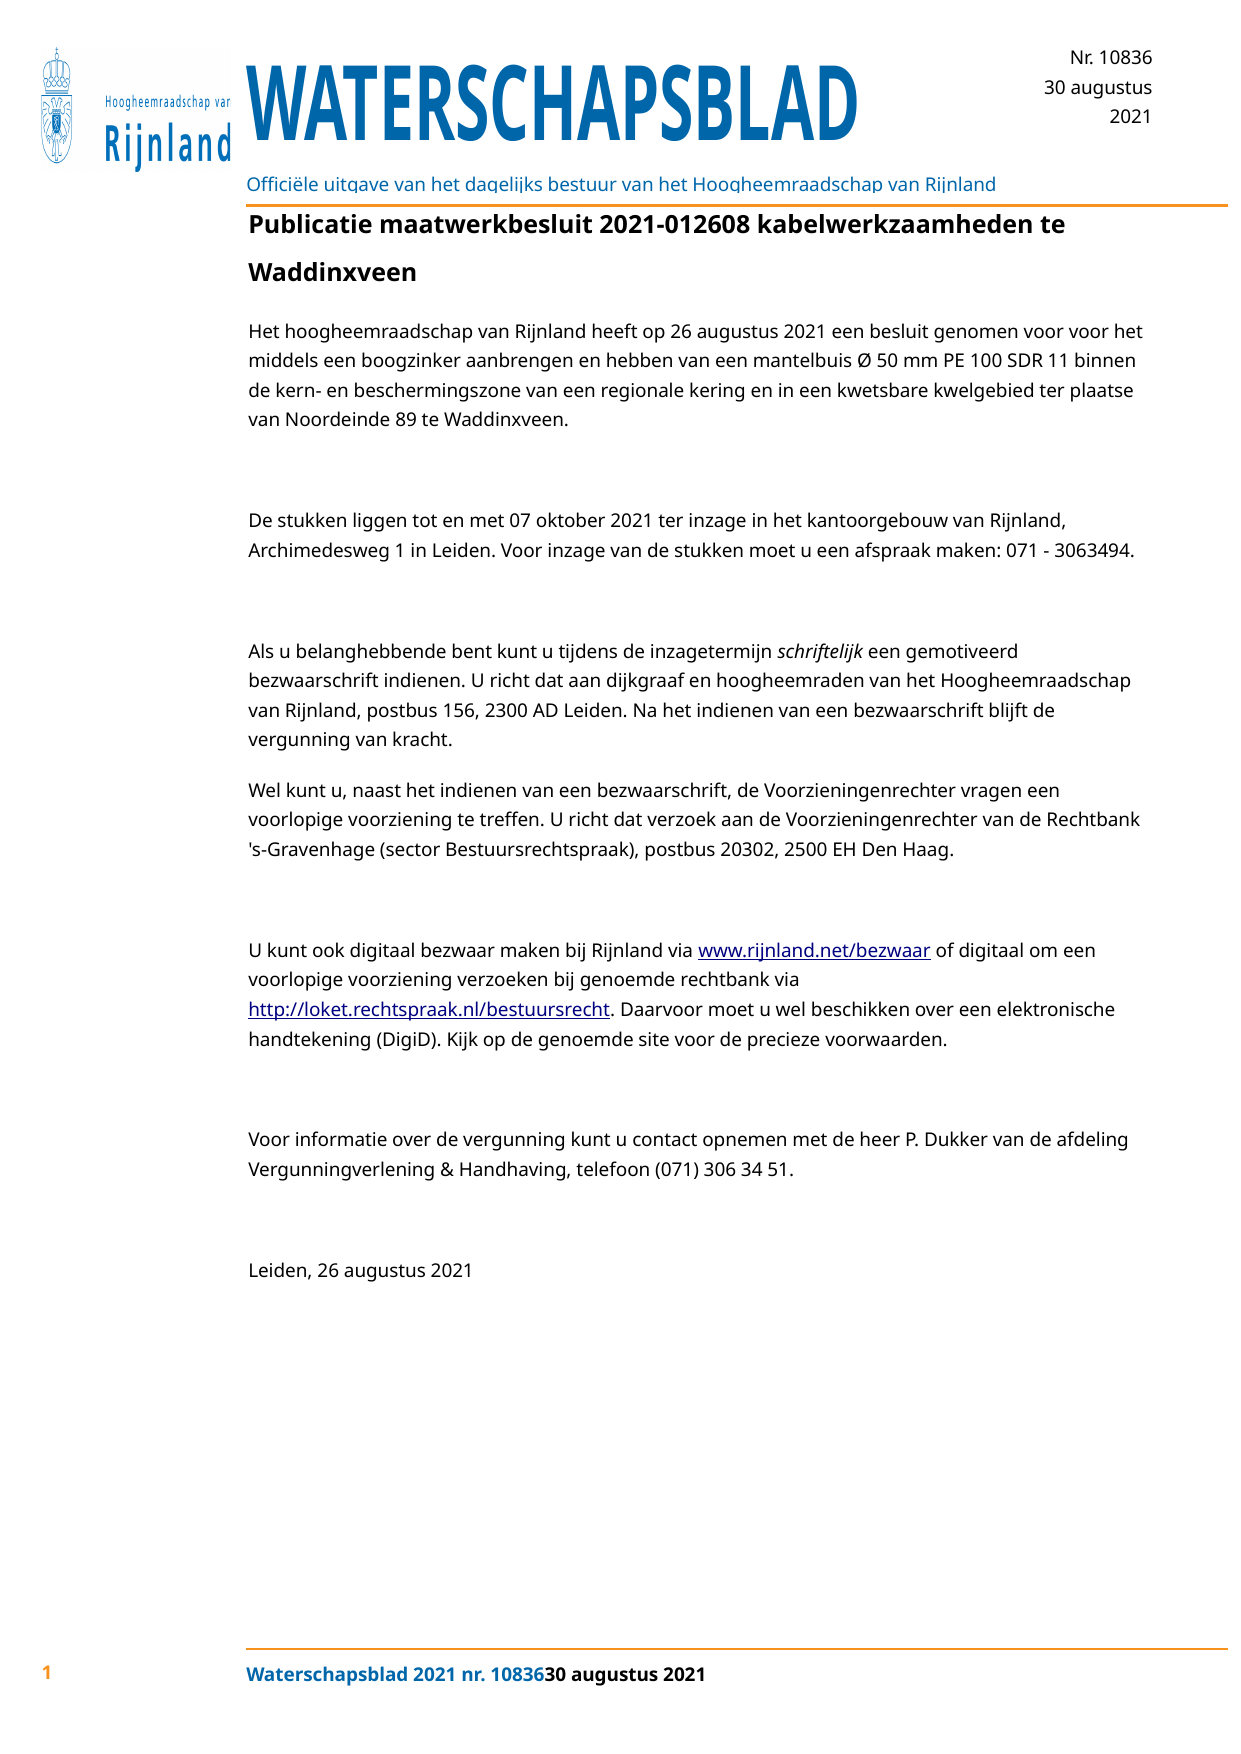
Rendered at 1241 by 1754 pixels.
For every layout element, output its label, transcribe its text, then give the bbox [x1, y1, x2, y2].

picture [41, 47, 231, 172]
text Voor informatie over de vergunning kunt u contact opnemen met de heer P. Dukker van de afdeling Vergunningverlening & Handhaving, telefoon (071) 306 34 51. [248, 1127, 1152, 1182]
text De stukken liggen tot en met 07 oktober 2021 ter inzage in het kantoorgebouw van Rijnland, Archimedesweg 1 in Leiden. Voor inzage van de stukken moet u een afspraak maken: 071 - 3063494. [248, 507, 1152, 563]
text U kunt ook digitaal bezwaar maken bij Rijnland via www.rijnland.net/bezwaar of digitaal om een voorlopige voorziening verzoeken bij genoemde rechtbank via http://loket.rechtspraak.nl/bestuursrecht. Daarvoor moet u wel beschikken over een elektronische handtekening (DigiD). Kijk op de genoemde site voor de precieze voorwaarden. [248, 937, 1152, 1052]
text Leiden, 26 augustus 2021 [248, 1257, 1152, 1283]
text Publicatie maatwerkbesluit 2021-012608 kabelwerkzaamheden te Waddinxveen [248, 207, 1152, 288]
text Het hoogheemraadschap van Rijnland heeft op 26 augustus 2021 een besluit genomen voor voor het middels een boogzinker aanbrengen en hebben van een mantelbuis Ø 50 mm PE 100 SDR 11 binnen de kern- en beschermingszone van een regionale kering en in een kwetsbare kwelgebied ter plaatse van Noordeinde 89 te Waddinxveen. [248, 318, 1152, 432]
text Wel kunt u, naast het indienen van een bezwaarschrift, de Voorzieningenrechter vragen een voorlopige voorziening te treffen. U richt dat verzoek aan de Voorzieningenrechter van de Rechtbank 's-Gravenhage (sector Bestuursrechtspraak), postbus 20302, 2500 EH Den Haag. [248, 777, 1152, 862]
text Als u belanghebbende bent kunt u tijdens de inzagetermijn schriftelijk een gemotiveerd bezwaarschrift indienen. U richt dat aan dijkgraaf en hoogheemraden van het Hoogheemraadschap van Rijnland, postbus 156, 2300 AD Leiden. Na het indienen van een bezwaarschrift blijft de vergunning van kracht. [248, 638, 1152, 752]
